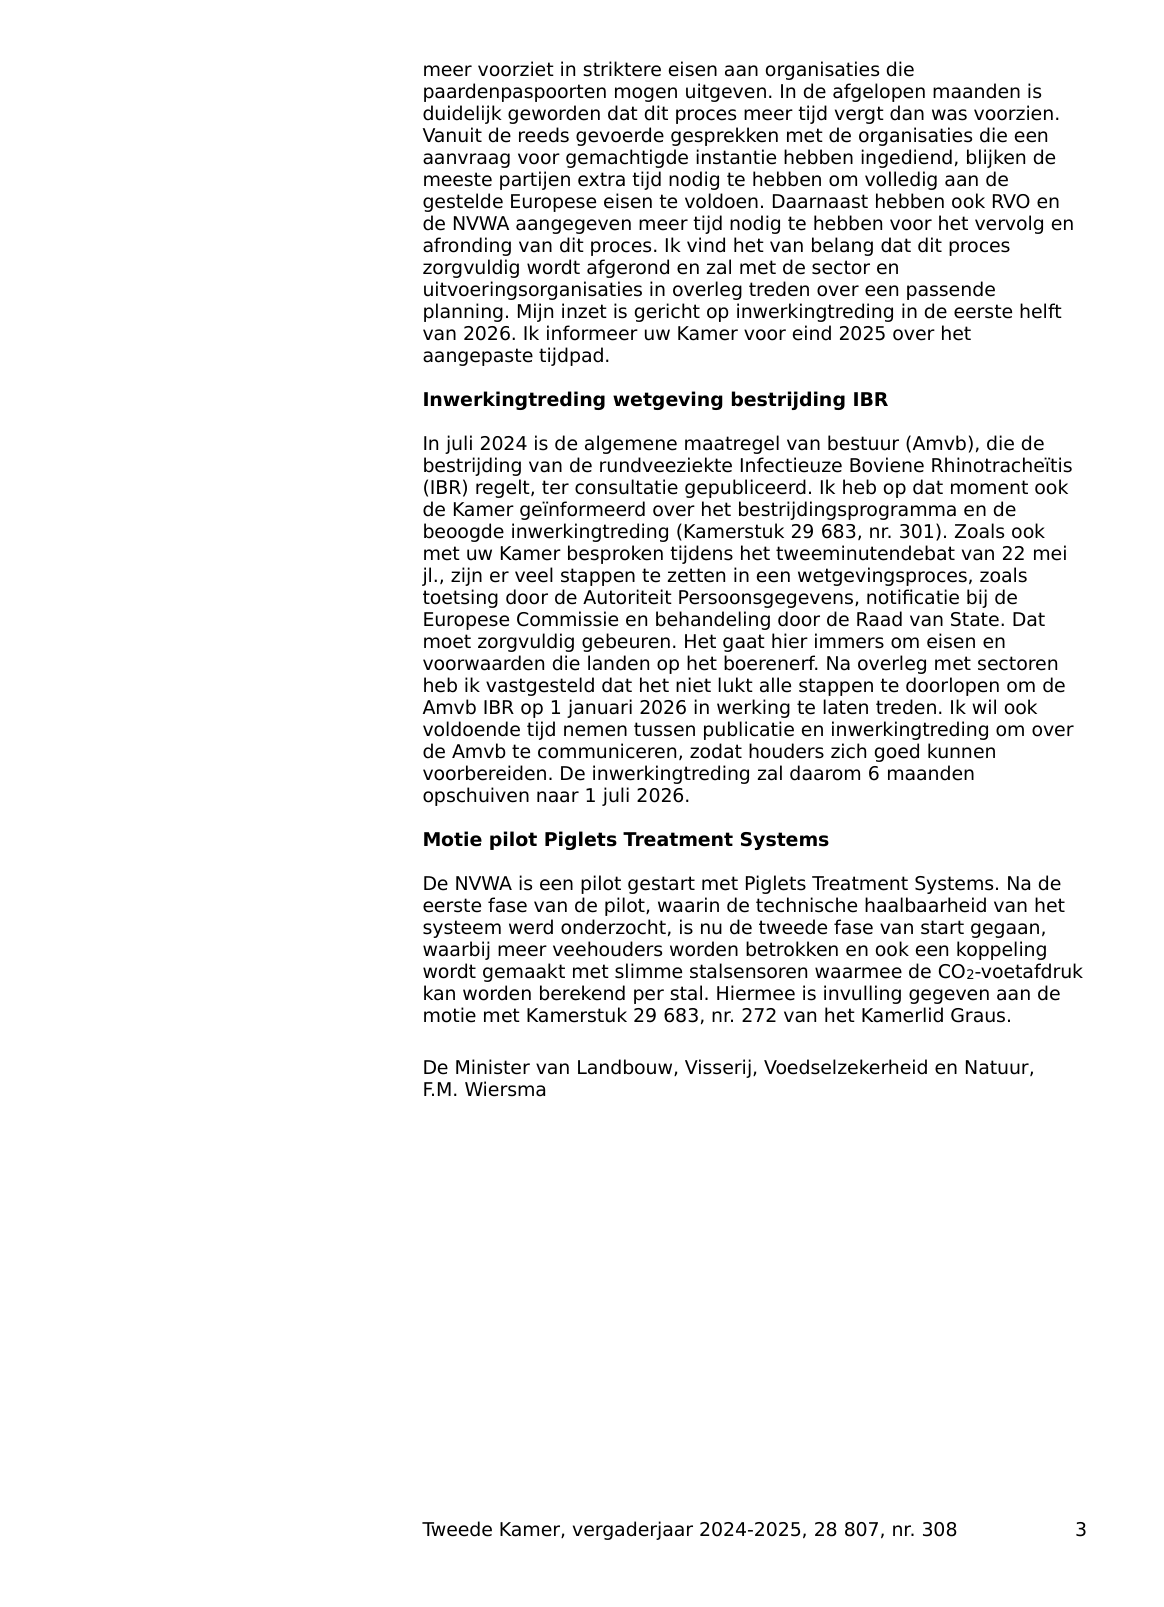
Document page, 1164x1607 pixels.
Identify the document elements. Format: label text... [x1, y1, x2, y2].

text De NVWA is een pilot gestart met Piglets Treatment Systems. Na de eerste fase van de pilot, waarin de technische haalbaarheid van het systeem werd onderzocht, is nu de tweede fase van start gegaan, waarbij meer veehouders worden betrokken en ook een koppeling wordt gemaakt met slimme stalsensoren waarmee de CO2-voetafdruk kan worden berekend per stal. Hiermee is invulling gegeven aan de motie met Kamerstuk 29 683, nr. 272 van het Kamerlid Graus. [422, 873, 1087, 1027]
text In juli 2024 is de algemene maatregel van bestuur (Amvb), die de bestrijding van de rundveeziekte Infectieuze Boviene Rhinotracheïtis (IBR) regelt, ter consultatie gepubliceerd. Ik heb op dat moment ook de Kamer geïnformeerd over het bestrijdingsprogramma en de beoogde inwerkingtreding (Kamerstuk 29 683, nr. 301). Zoals ook met uw Kamer besproken tijdens het tweeminutendebat van 22 mei jl., zijn er veel stappen te zetten in een wetgevingsproces, zoals toetsing door de Autoriteit Persoonsgegevens, notificatie bij de Europese Commissie en behandeling door de Raad van State. Dat moet zorgvuldig gebeuren. Het gaat hier immers om eisen en voorwaarden die landen op het boerenerf. Na overleg met sectoren heb ik vastgesteld dat het niet lukt alle stappen te doorlopen om de Amvb IBR op 1 januari 2026 in werking te laten treden. Ik wil ook voldoende tijd nemen tussen publicatie en inwerkingtreding om over de Amvb te communiceren, zodat houders zich goed kunnen voorbereiden. De inwerkingtreding zal daarom 6 maanden opschuiven naar 1 juli 2026. [422, 433, 1087, 807]
text De Minister van Landbouw, Visserij, Voedselzekerheid en Natuur, F.M. Wiersma [422, 1057, 1087, 1101]
subtitle Inwerkingtreding wetgeving bestrijding IBR [422, 389, 1087, 411]
text meer voorziet in striktere eisen aan organisaties die paardenpaspoorten mogen uitgeven. In de afgelopen maanden is duidelijk geworden dat dit proces meer tijd vergt dan was voorzien. Vanuit de reeds gevoerde gesprekken met de organisaties die een aanvraag voor gemachtigde instantie hebben ingediend, blijken de meeste partijen extra tijd nodig te hebben om volledig aan de gestelde Europese eisen te voldoen. Daarnaast hebben ook RVO en de NVWA aangegeven meer tijd nodig te hebben voor het vervolg en afronding van dit proces. Ik vind het van belang dat dit proces zorgvuldig wordt afgerond en zal met de sector en uitvoeringsorganisaties in overleg treden over een passende planning. Mijn inzet is gericht op inwerkingtreding in de eerste helft van 2026. Ik informeer uw Kamer voor eind 2025 over het aangepaste tijdpad. [422, 59, 1087, 367]
subtitle Motie pilot Piglets Treatment Systems [422, 829, 1087, 851]
